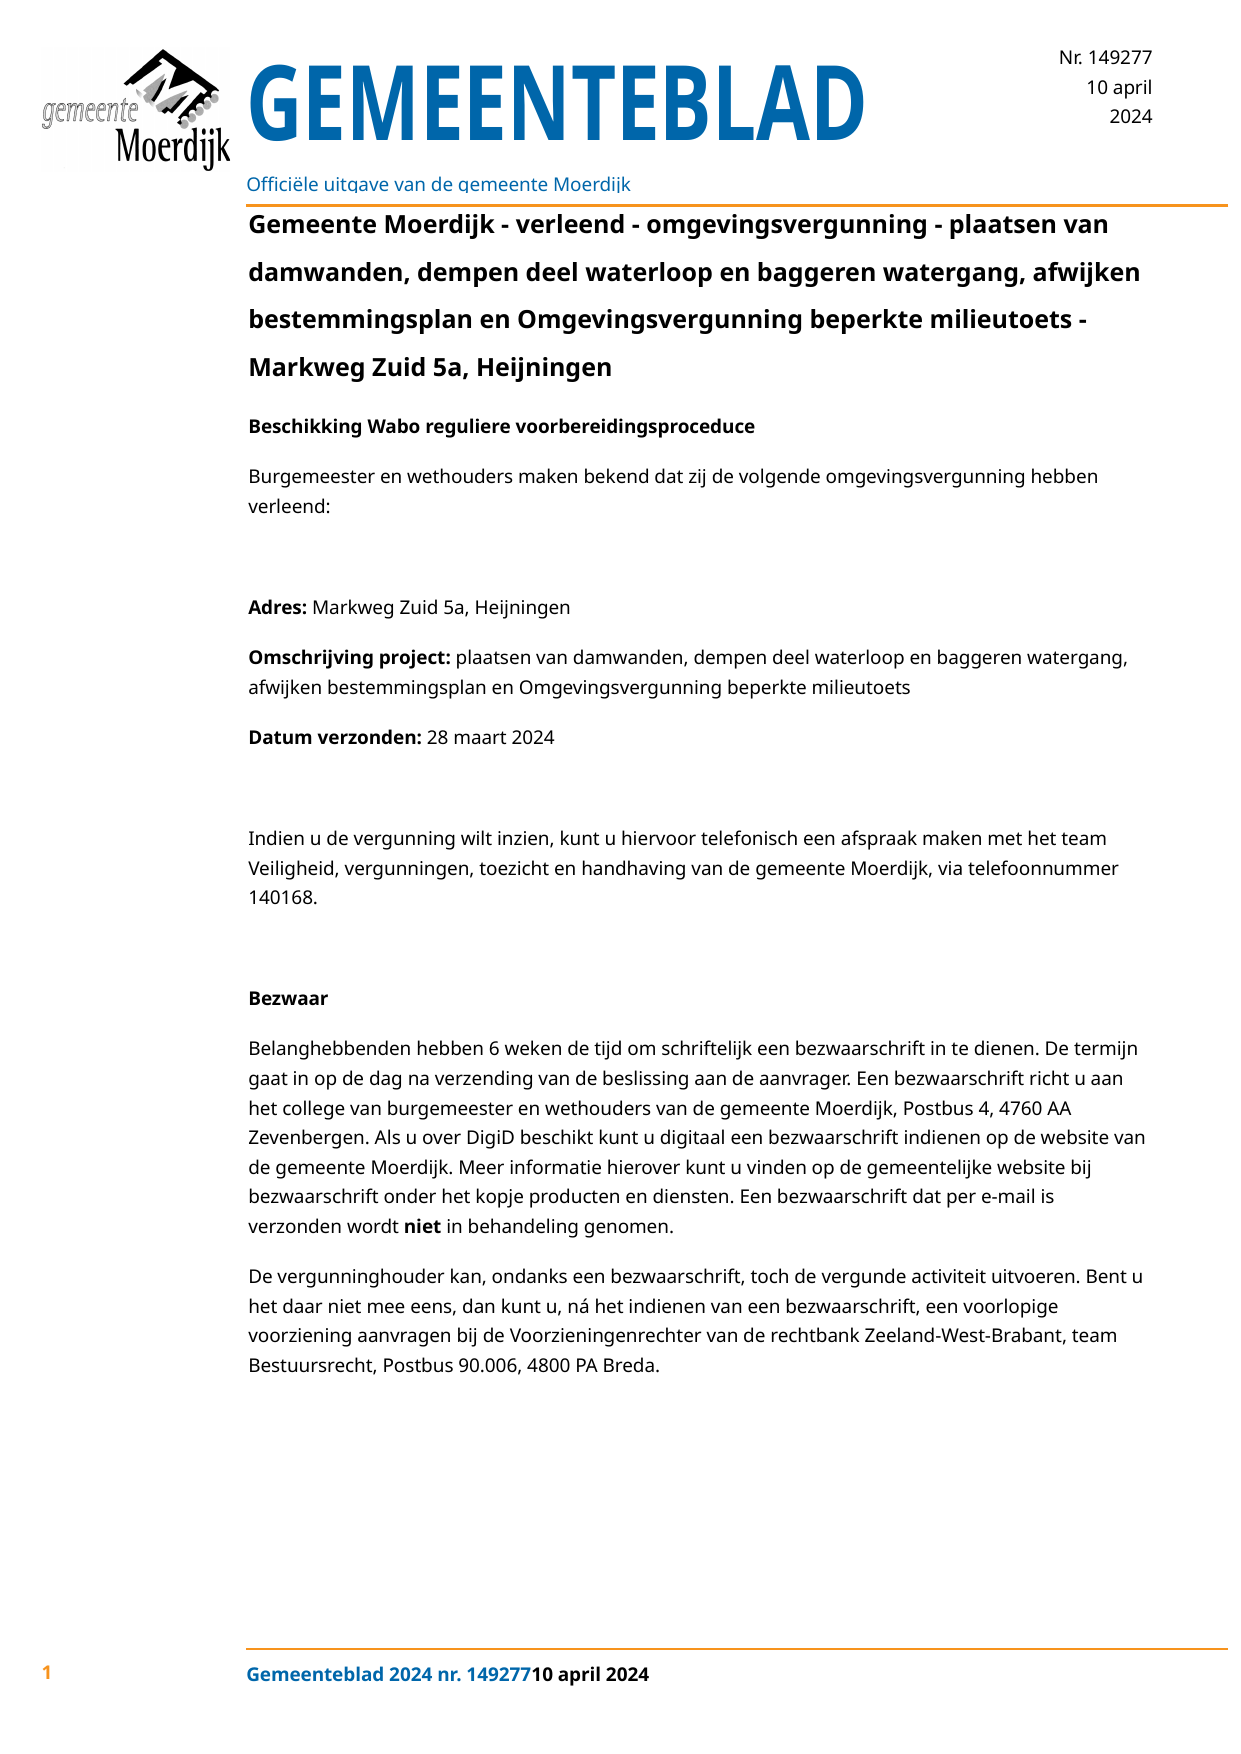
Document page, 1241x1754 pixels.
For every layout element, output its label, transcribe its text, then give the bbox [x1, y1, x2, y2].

text Indien u de vergunning wilt inzien, kunt u hiervoor telefonisch een afspraak maken met het team Veiligheid, vergunningen, toezicht en handhaving van de gemeente Moerdijk, via telefoonnummer 140168. [248, 825, 1152, 910]
text De vergunninghouder kan, ondanks een bezwaarschrift, toch de vergunde activiteit uitvoeren. Bent u het daar niet mee eens, dan kunt u, ná het indienen van een bezwaarschrift, een voorlopige voorziening aanvragen bij de Voorzieningenrechter van de rechtbank Zeeland-West-Brabant, team Bestuursrecht, Postbus 90.006, 4800 PA Breda. [248, 1263, 1152, 1378]
picture [41, 47, 231, 172]
text Belanghebbenden hebben 6 weken de tijd om schriftelijk een bezwaarschrift in te dienen. De termijn gaat in op de dag na verzending van de beslissing aan de aanvrager. Een bezwaarschrift richt u aan het college van burgemeester en wethouders van de gemeente Moerdijk, Postbus 4, 4760 AA Zevenbergen. Als u over DigiD beschikt kunt u digitaal een bezwaarschrift indienen op de website van de gemeente Moerdijk. Meer informatie hierover kunt u vinden op de gemeentelijke website bij bezwaarschrift onder het kopje producten en diensten. Een bezwaarschrift dat per e-mail is verzonden wordt niet in behandeling genomen. [248, 1036, 1152, 1239]
text Bezwaar [248, 985, 1152, 1011]
text Burgemeester en wethouders maken bekend dat zij de volgende omgevingsvergunning hebben verleend: [248, 463, 1152, 519]
text Datum verzonden: 28 maart 2024 [248, 724, 1152, 750]
text Adres: Markweg Zuid 5a, Heijningen [248, 594, 1152, 620]
text Omschrijving project: plaatsen van damwanden, dempen deel waterloop en baggeren watergang, afwijken bestemmingsplan en Omgevingsvergunning beperkte milieutoets [248, 644, 1152, 700]
text Gemeente Moerdijk - verleend - omgevingsvergunning - plaatsen van damwanden, dempen deel waterloop en baggeren watergang, afwijken bestemmingsplan en Omgevingsvergunning beperkte milieutoets - Markweg Zuid 5a, Heijningen [248, 207, 1152, 384]
text Beschikking Wabo reguliere voorbereidingsproceduce [248, 413, 1152, 439]
